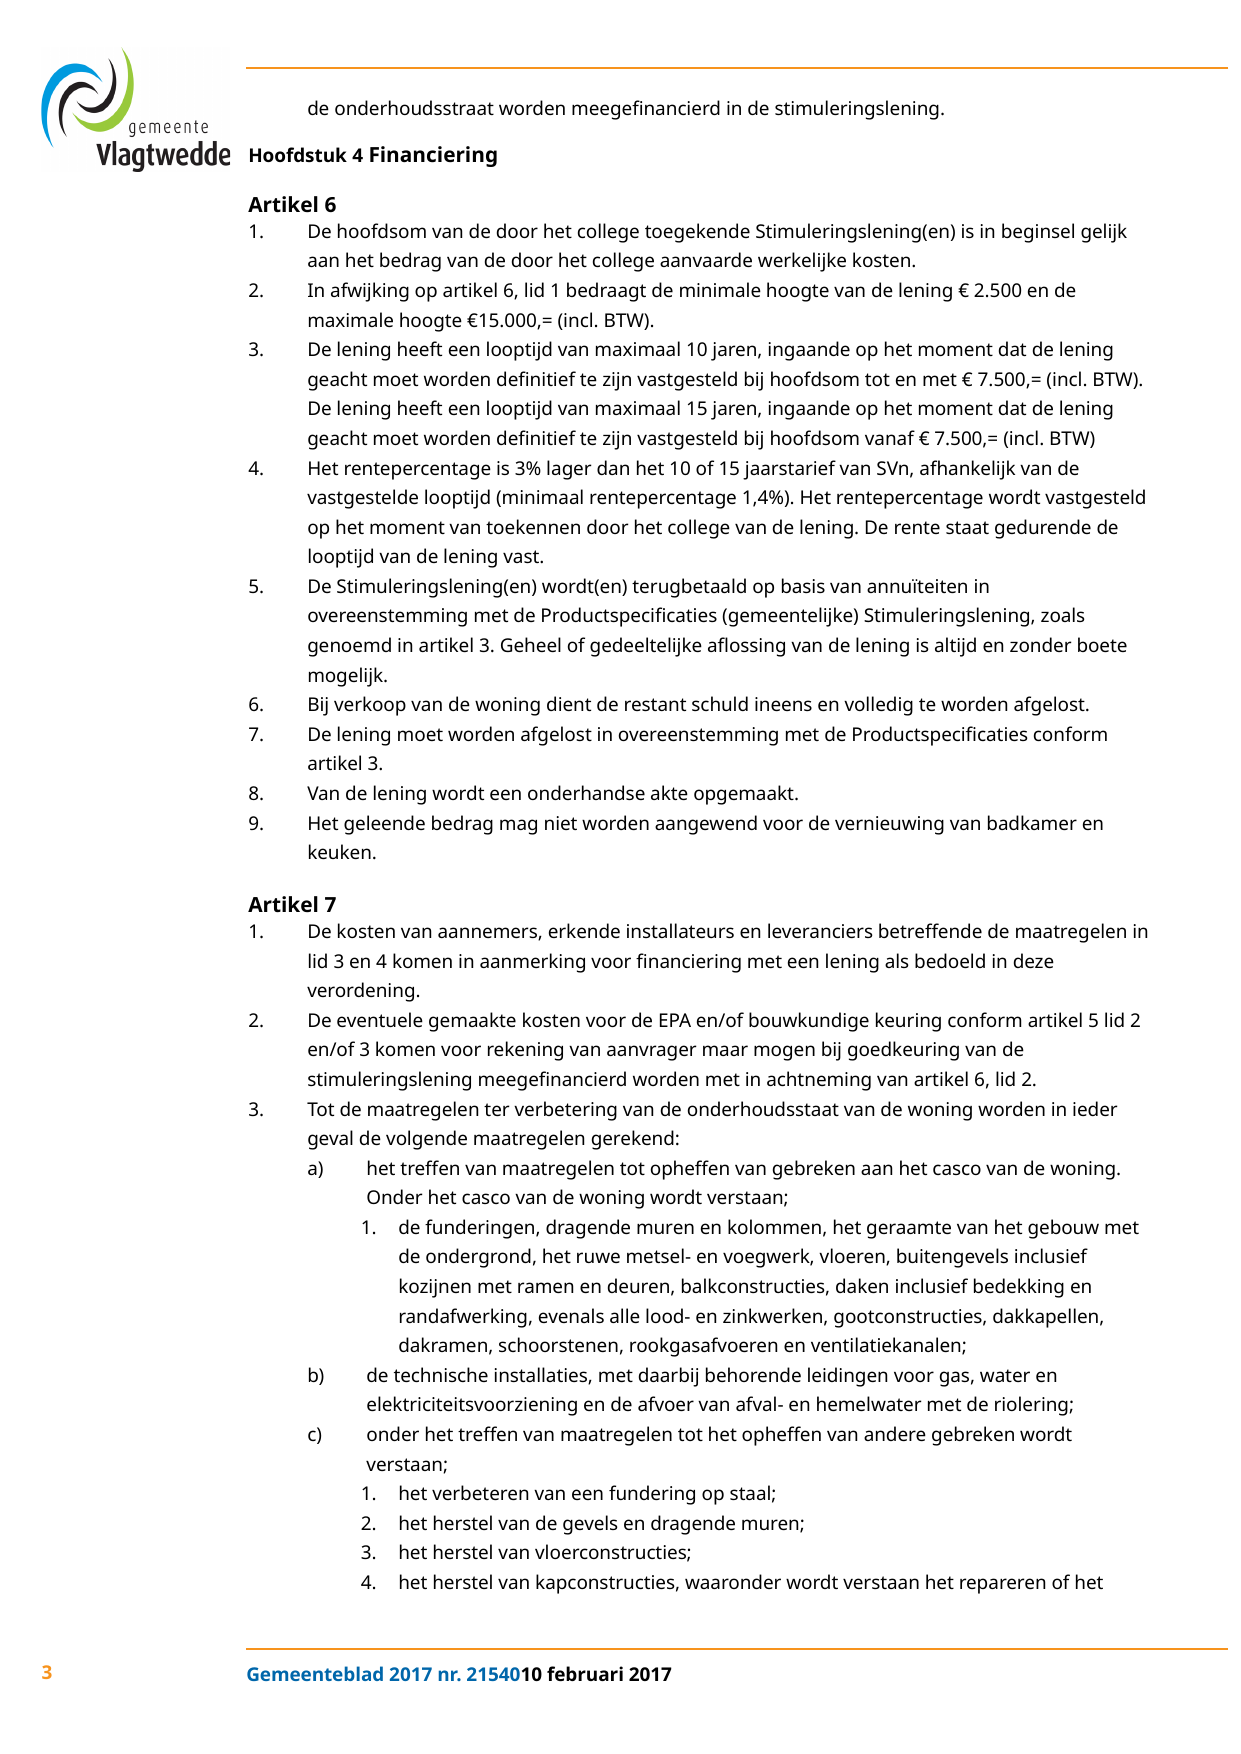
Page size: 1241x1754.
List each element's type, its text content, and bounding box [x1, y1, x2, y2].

list het herstel van vloerconstructies; [361, 1539, 1152, 1565]
list Bij verkoop van de woning dient de restant schuld ineens en volledig te worden afgelost. [248, 691, 1152, 717]
list De lening moet worden afgelost in overeenstemming met de Productspecificaties conform artikel 3. [248, 721, 1152, 776]
list de onderhoudsstraat worden meegefinancierd in de stimuleringslening. [248, 95, 1152, 121]
text Hoofdstuk 4 Financiering [248, 140, 1152, 169]
text Artikel 7 [248, 890, 1152, 918]
list het herstel van kapconstructies, waaronder wordt verstaan het repareren of het [361, 1569, 1152, 1595]
list In afwijking op artikel 6, lid 1 bedraagt de minimale hoogte van de lening € 2.500 en de maximale hoogte €15.000,= (incl. BTW). [248, 277, 1152, 333]
list de technische installaties, met daarbij behorende leidingen voor gas, water en elektriciteitsvoorziening en de afvoer van afval- en hemelwater met de riolering; [307, 1362, 1152, 1417]
list Van de lening wordt een onderhandse akte opgemaakt. [248, 780, 1152, 806]
list de funderingen, dragende muren en kolommen, het geraamte van het gebouw met de ondergrond, het ruwe metsel- en voegwerk, vloeren, buitengevels inclusief kozijnen met ramen en deuren, balkconstructies, daken inclusief bedekking en randafwerking, evenals alle lood- en zinkwerken, gootconstructies, dakkapellen, dakramen, schoorstenen, rookgasafvoeren en ventilatiekanalen; [361, 1214, 1152, 1358]
text Artikel 6 [248, 190, 1152, 218]
list De kosten van aannemers, erkende installateurs en leveranciers betreffende de maatregelen in lid 3 en 4 komen in aanmerking voor financiering met een lening als bedoeld in deze verordening. [248, 918, 1152, 1003]
list De eventuele gemaakte kosten voor de EPA en/of bouwkundige keuring conform artikel 5 lid 2 en/of 3 komen voor rekening van aanvrager maar mogen bij goedkeuring van de stimuleringslening meegefinancierd worden met in achtneming van artikel 6, lid 2. [248, 1007, 1152, 1092]
list het treffen van maatregelen tot opheffen van gebreken aan het casco van de woning. Onder het casco van de woning wordt verstaan; [307, 1155, 1152, 1210]
list De Stimuleringslening(en) wordt(en) terugbetaald op basis van annuïteiten in overeenstemming met de Productspecificaties (gemeentelijke) Stimuleringslening, zoals genoemd in artikel 3. Geheel of gedeeltelijke aflossing van de lening is altijd en zonder boete mogelijk. [248, 573, 1152, 688]
list De lening heeft een looptijd van maximaal 10 jaren, ingaande op het moment dat de lening geacht moet worden definitief te zijn vastgesteld bij hoofdsom tot en met € 7.500,= (incl. BTW). De lening heeft een looptijd van maximaal 15 jaren, ingaande op het moment dat de lening geacht moet worden definitief te zijn vastgesteld bij hoofdsom vanaf € 7.500,= (incl. BTW) [248, 336, 1152, 451]
list De hoofdsom van de door het college toegekende Stimuleringslening(en) is in beginsel gelijk aan het bedrag van de door het college aanvaarde werkelijke kosten. [248, 218, 1152, 273]
list Het geleende bedrag mag niet worden aangewend voor de vernieuwing van badkamer en keuken. [248, 810, 1152, 865]
list Tot de maatregelen ter verbetering van de onderhoudsstaat van de woning worden in ieder geval de volgende maatregelen gerekend: [248, 1096, 1152, 1151]
list onder het treffen van maatregelen tot het opheffen van andere gebreken wordt verstaan; [307, 1421, 1152, 1476]
list Het rentepercentage is 3% lager dan het 10 of 15 jaarstarief van SVn, afhankelijk van de vastgestelde looptijd (minimaal rentepercentage 1,4%). Het rentepercentage wordt vastgesteld op het moment van toekennen door het college van de lening. De rente staat gedurende de looptijd van de lening vast. [248, 455, 1152, 569]
list het herstel van de gevels en dragende muren; [361, 1510, 1152, 1536]
list het verbeteren van een fundering op staal; [361, 1480, 1152, 1506]
picture [41, 47, 231, 172]
